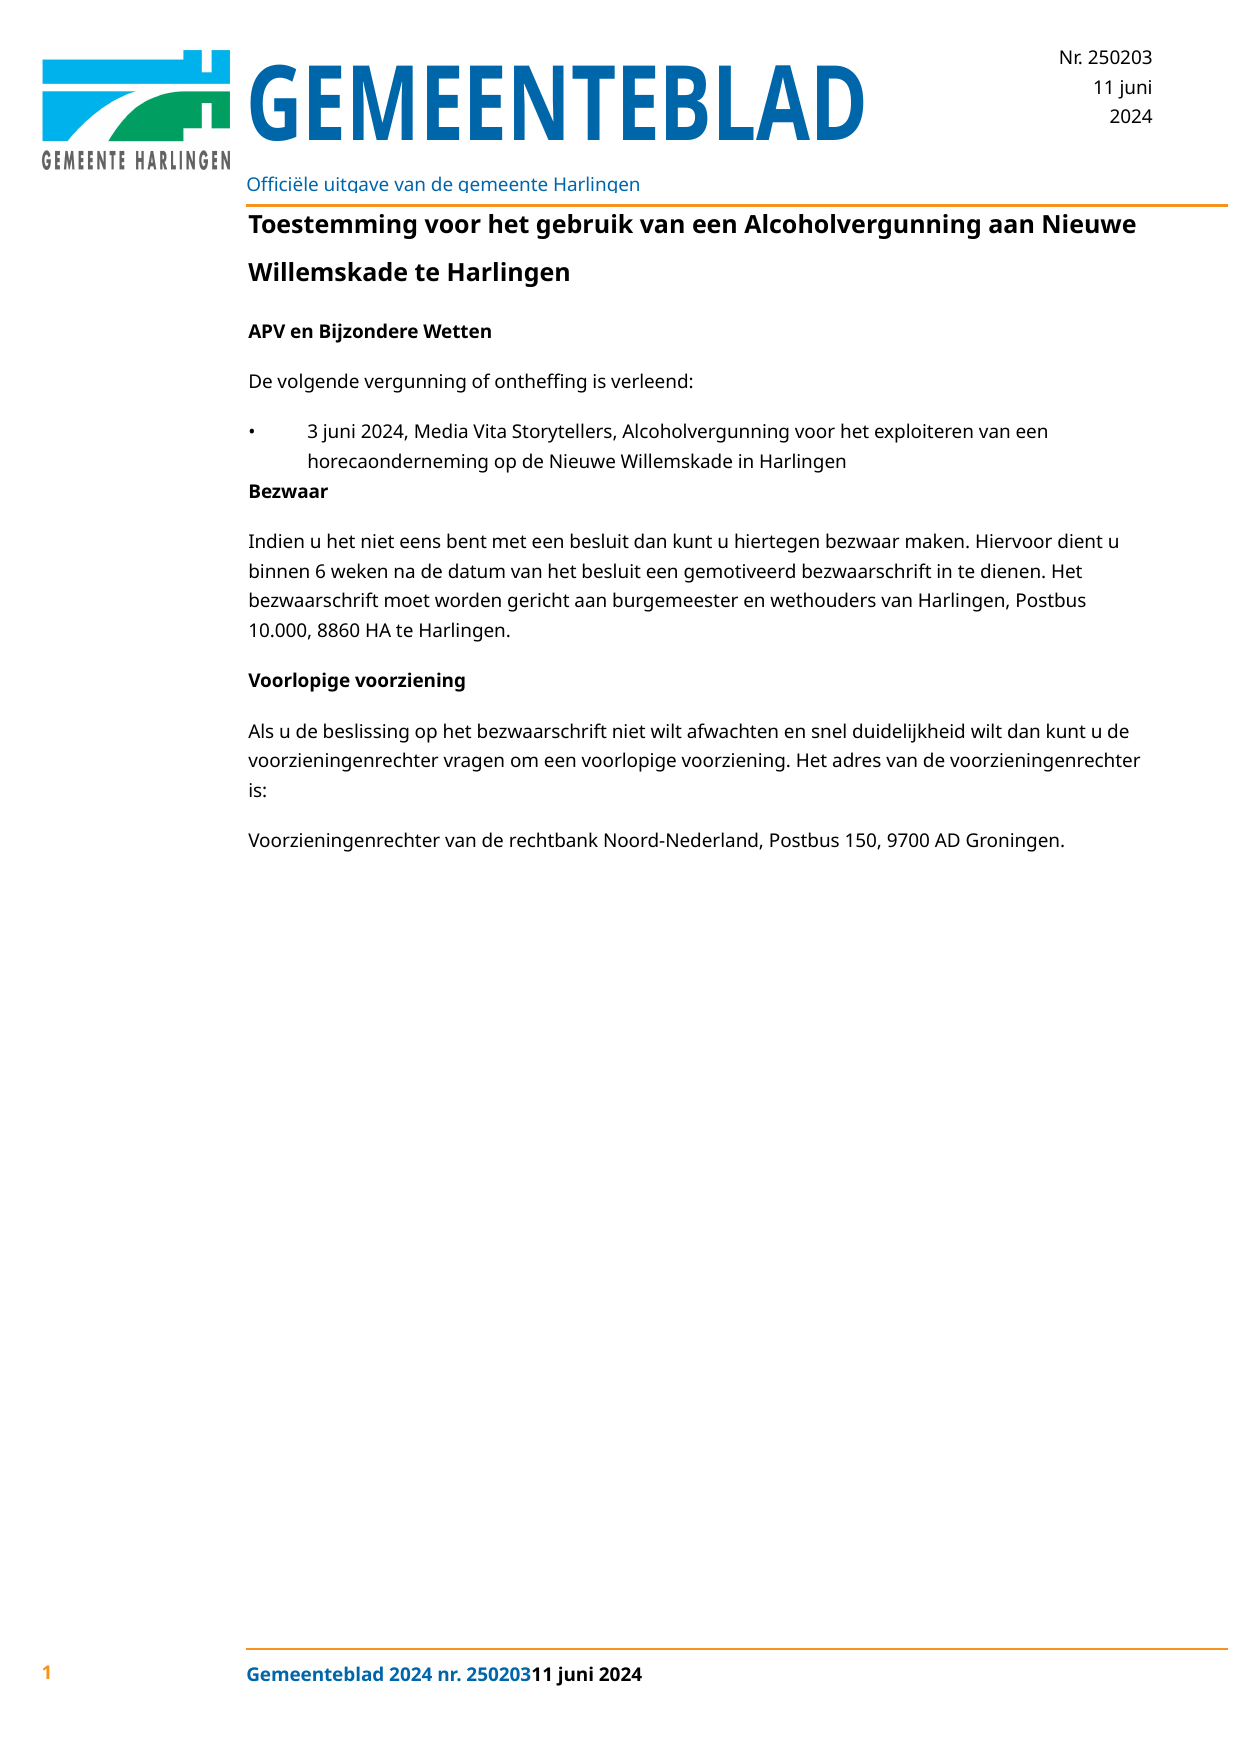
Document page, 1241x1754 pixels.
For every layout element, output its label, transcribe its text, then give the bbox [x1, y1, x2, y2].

text Als u de beslissing op het bezwaarschrift niet wilt afwachten en snel duidelijkheid wilt dan kunt u de voorzieningenrechter vragen om een voorlopige voorziening. Het adres van de voorzieningenrechter is: [248, 718, 1152, 803]
text APV en Bijzondere Wetten [248, 318, 1152, 344]
picture [41, 47, 231, 172]
text Indien u het niet eens bent met een besluit dan kunt u hiertegen bezwaar maken. Hiervoor dient u binnen 6 weken na de datum van het besluit een gemotiveerd bezwaarschrift in te dienen. Het bezwaarschrift moet worden gericht aan burgemeester en wethouders van Harlingen, Postbus 10.000, 8860 HA te Harlingen. [248, 528, 1152, 643]
text Voorlopige voorziening [248, 667, 1152, 693]
text Toestemming voor het gebruik van een Alcoholvergunning aan Nieuwe Willemskade te Harlingen [248, 207, 1152, 288]
text Voorzieningenrechter van de rechtbank Noord-Nederland, Postbus 150, 9700 AD Groningen. [248, 827, 1152, 853]
text De volgende vergunning of ontheffing is verleend: [248, 368, 1152, 394]
text Bezwaar [248, 478, 1152, 504]
list 3 juni 2024, Media Vita Storytellers, Alcoholvergunning voor het exploiteren van een horecaonderneming op de Nieuwe Willemskade in Harlingen [248, 419, 1152, 474]
